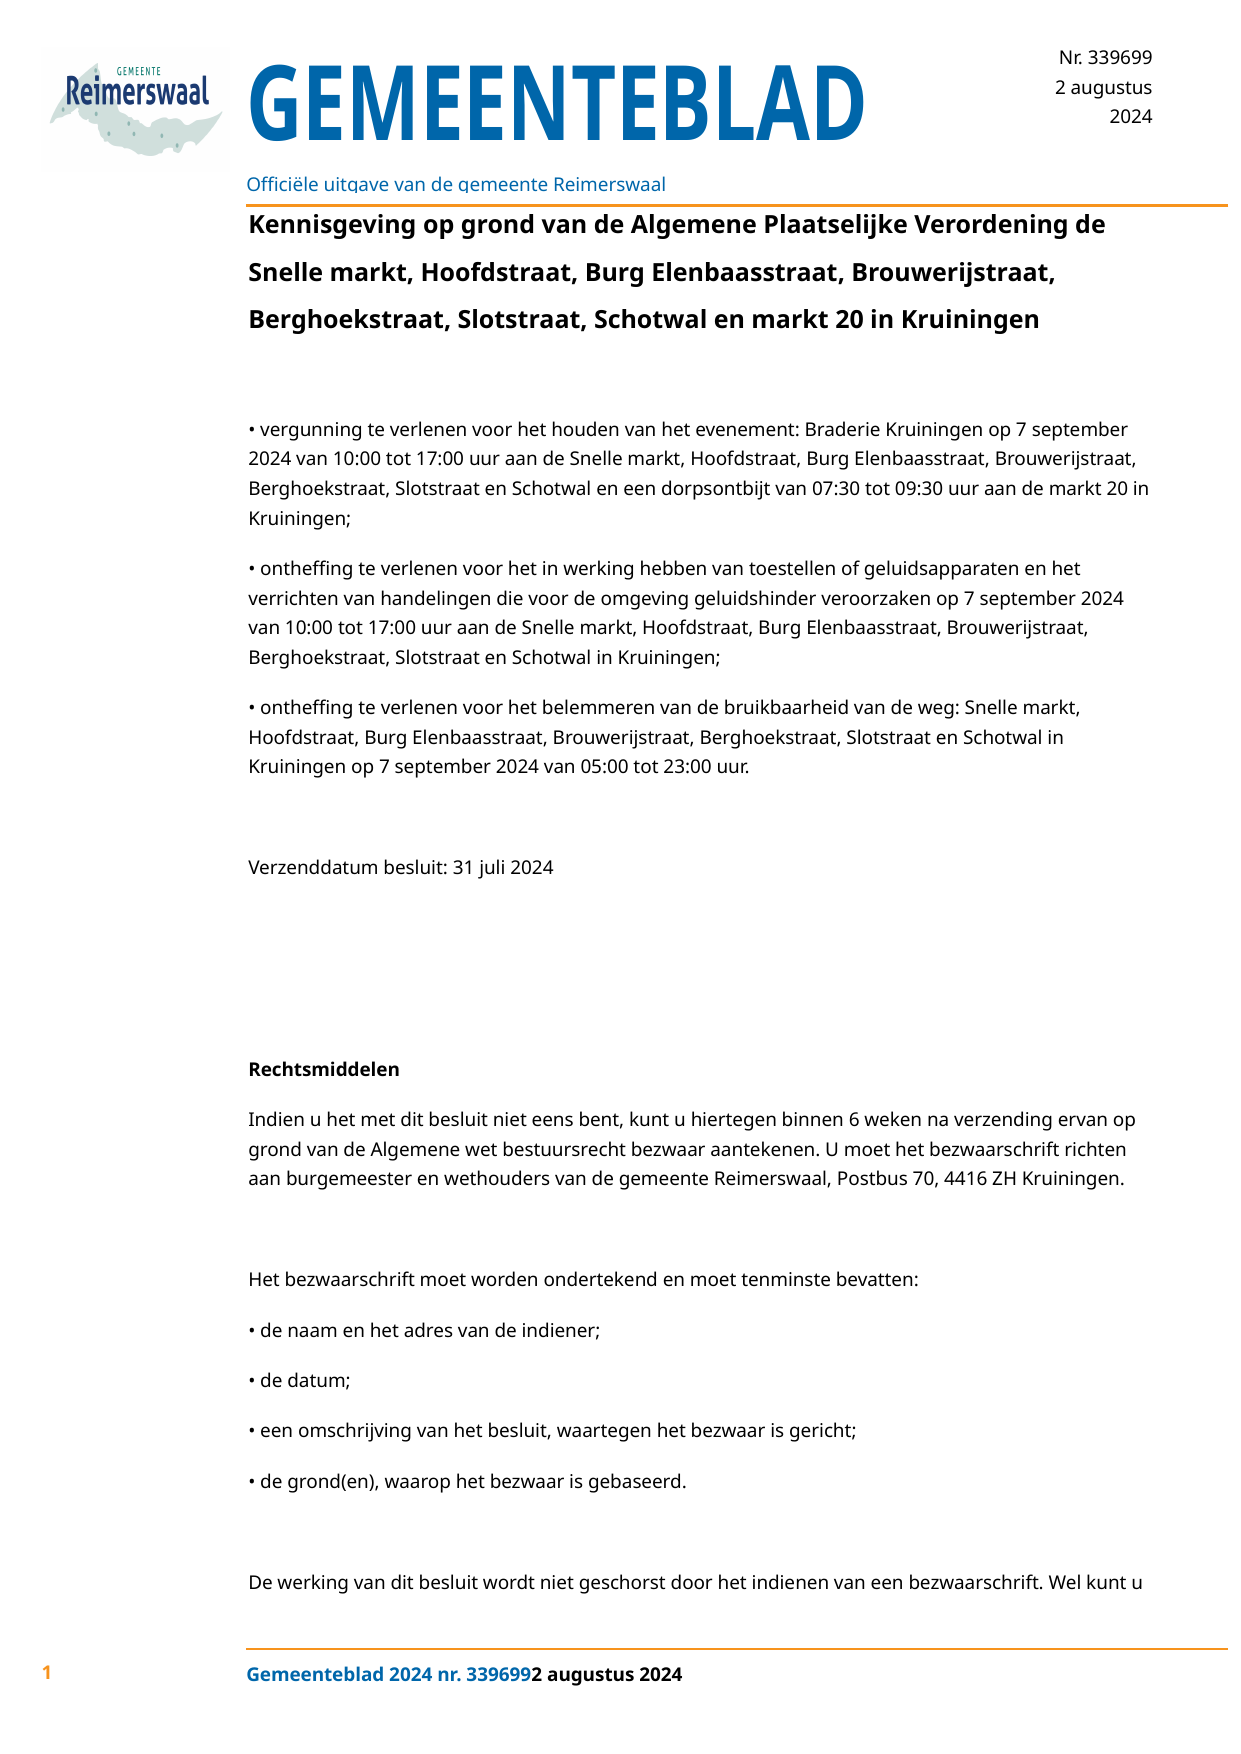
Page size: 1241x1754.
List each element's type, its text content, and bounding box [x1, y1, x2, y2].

picture [41, 47, 231, 172]
text • de grond(en), waarop het bezwaar is gebaseerd. [248, 1468, 1152, 1494]
text De werking van dit besluit wordt niet geschorst door het indienen van een bezwaarschrift. Wel kunt u [248, 1569, 1152, 1594]
text • vergunning te verlenen voor het houden van het evenement: Braderie Kruiningen op 7 september 2024 van 10:00 tot 17:00 uur aan de Snelle markt, Hoofdstraat, Burg Elenbaasstraat, Brouwerijstraat, Berghoekstraat, Slotstraat en Schotwal en een dorpsontbijt van 07:30 tot 09:30 uur aan de markt 20 in Kruiningen; [248, 416, 1152, 530]
text Indien u het met dit besluit niet eens bent, kunt u hiertegen binnen 6 weken na verzending ervan op grond van de Algemene wet bestuursrecht bezwaar aantekenen. U moet het bezwaarschrift richten aan burgemeester en wethouders van de gemeente Reimerswaal, Postbus 70, 4416 ZH Kruiningen. [248, 1106, 1152, 1191]
text Verzenddatum besluit: 31 juli 2024 [248, 854, 1152, 880]
text • de datum; [248, 1367, 1152, 1393]
text • ontheffing te verlenen voor het in werking hebben van toestellen of geluidsapparaten en het verrichten van handelingen die voor de omgeving geluidshinder veroorzaken op 7 september 2024 van 10:00 tot 17:00 uur aan de Snelle markt, Hoofdstraat, Burg Elenbaasstraat, Brouwerijstraat, Berghoekstraat, Slotstraat en Schotwal in Kruiningen; [248, 555, 1152, 669]
text Het bezwaarschrift moet worden ondertekend en moet tenminste bevatten: [248, 1266, 1152, 1292]
text Kennisgeving op grond van de Algemene Plaatselijke Verordening de Snelle markt, Hoofdstraat, Burg Elenbaasstraat, Brouwerijstraat, Berghoekstraat, Slotstraat, Schotwal en markt 20 in Kruiningen [248, 207, 1152, 336]
text Rechtsmiddelen [248, 1056, 1152, 1082]
text • ontheffing te verlenen voor het belemmeren van de bruikbaarheid van de weg: Snelle markt, Hoofdstraat, Burg Elenbaasstraat, Brouwerijstraat, Berghoekstraat, Slotstraat en Schotwal in Kruiningen op 7 september 2024 van 05:00 tot 23:00 uur. [248, 694, 1152, 779]
text • de naam en het adres van de indiener; [248, 1317, 1152, 1342]
text • een omschrijving van het besluit, waartegen het bezwaar is gericht; [248, 1418, 1152, 1443]
